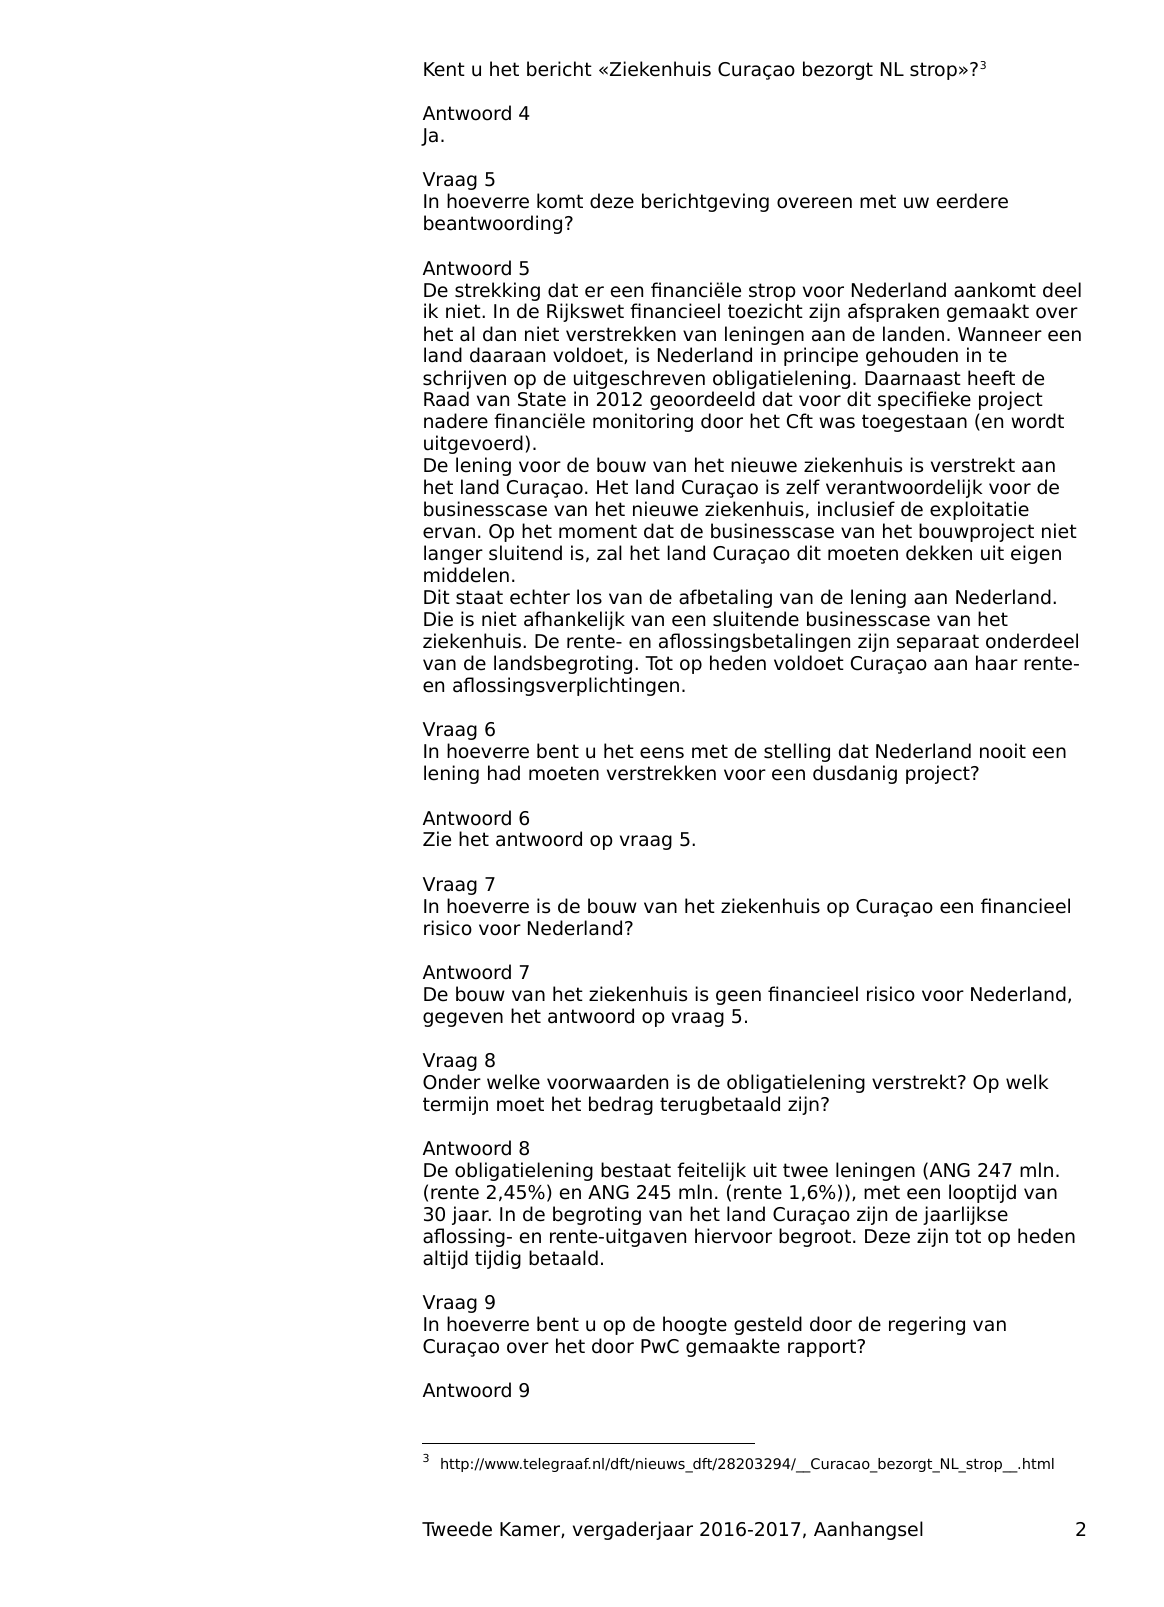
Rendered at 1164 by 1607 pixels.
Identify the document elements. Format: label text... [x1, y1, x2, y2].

text Antwoord 9 [422, 1380, 1087, 1402]
text Vraag 9 [422, 1292, 1087, 1314]
text Ja. [422, 125, 1087, 147]
text Antwoord 5 [422, 257, 1087, 279]
text De lening voor de bouw van het nieuwe ziekenhuis is verstrekt aan het land Curaçao. Het land Curaçao is zelf verantwoordelijk voor de businesscase van het nieuwe ziekenhuis, inclusief de exploitatie ervan. Op het moment dat de businesscase van het bouwproject niet langer sluitend is, zal het land Curaçao dit moeten dekken uit eigen middelen. [422, 455, 1087, 587]
text In hoeverre bent u op de hoogte gesteld door de regering van Curaçao over het door PwC gemaakte rapport? [422, 1314, 1087, 1358]
text Antwoord 4 [422, 103, 1087, 125]
text De bouw van het ziekenhuis is geen financieel risico voor Nederland, gegeven het antwoord op vraag 5. [422, 984, 1087, 1028]
text http://www.telegraaf.nl/dft/nieuws_dft/28203294/__Curacao_bezorgt_NL_strop__.html [422, 1452, 1087, 1474]
text De obligatielening bestaat feitelijk uit twee leningen (ANG 247 mln. (rente 2,45%) en ANG 245 mln. (rente 1,6%)), met een looptijd van 30 jaar. In de begroting van het land Curaçao zijn de jaarlijkse aflossing- en rente-uitgaven hiervoor begroot. Deze zijn tot op heden altijd tijdig betaald. [422, 1160, 1087, 1270]
text Vraag 7 [422, 873, 1087, 896]
text Dit staat echter los van de afbetaling van de lening aan Nederland. Die is niet afhankelijk van een sluitende businesscase van het ziekenhuis. De rente- en aflossingsbetalingen zijn separaat onderdeel van de landsbegroting. Tot op heden voldoet Curaçao aan haar rente- en aflossingsverplichtingen. [422, 587, 1087, 697]
text Kent u het bericht «Ziekenhuis Curaçao bezorgt NL strop»? [422, 59, 1087, 81]
text Antwoord 8 [422, 1138, 1087, 1160]
text In hoeverre komt deze berichtgeving overeen met uw eerdere beantwoording? [422, 191, 1087, 235]
text Antwoord 6 [422, 807, 1087, 829]
text De strekking dat er een financiële strop voor Nederland aankomt deel ik niet. In de Rijkswet financieel toezicht zijn afspraken gemaakt over het al dan niet verstrekken van leningen aan de landen. Wanneer een land daaraan voldoet, is Nederland in principe gehouden in te schrijven op de uitgeschreven obligatielening. Daarnaast heeft de Raad van State in 2012 geoordeeld dat voor dit specifieke project nadere financiële monitoring door het Cft was toegestaan (en wordt uitgevoerd). [422, 279, 1087, 455]
text Vraag 6 [422, 719, 1087, 741]
text Vraag 5 [422, 169, 1087, 191]
text Vraag 8 [422, 1050, 1087, 1072]
text Zie het antwoord op vraag 5. [422, 829, 1087, 851]
text Onder welke voorwaarden is de obligatielening verstrekt? Op welk termijn moet het bedrag terugbetaald zijn? [422, 1072, 1087, 1116]
text Antwoord 7 [422, 962, 1087, 984]
text In hoeverre bent u het eens met de stelling dat Nederland nooit een lening had moeten verstrekken voor een dusdanig project? [422, 741, 1087, 785]
text In hoeverre is de bouw van het ziekenhuis op Curaçao een financieel risico voor Nederland? [422, 896, 1087, 939]
